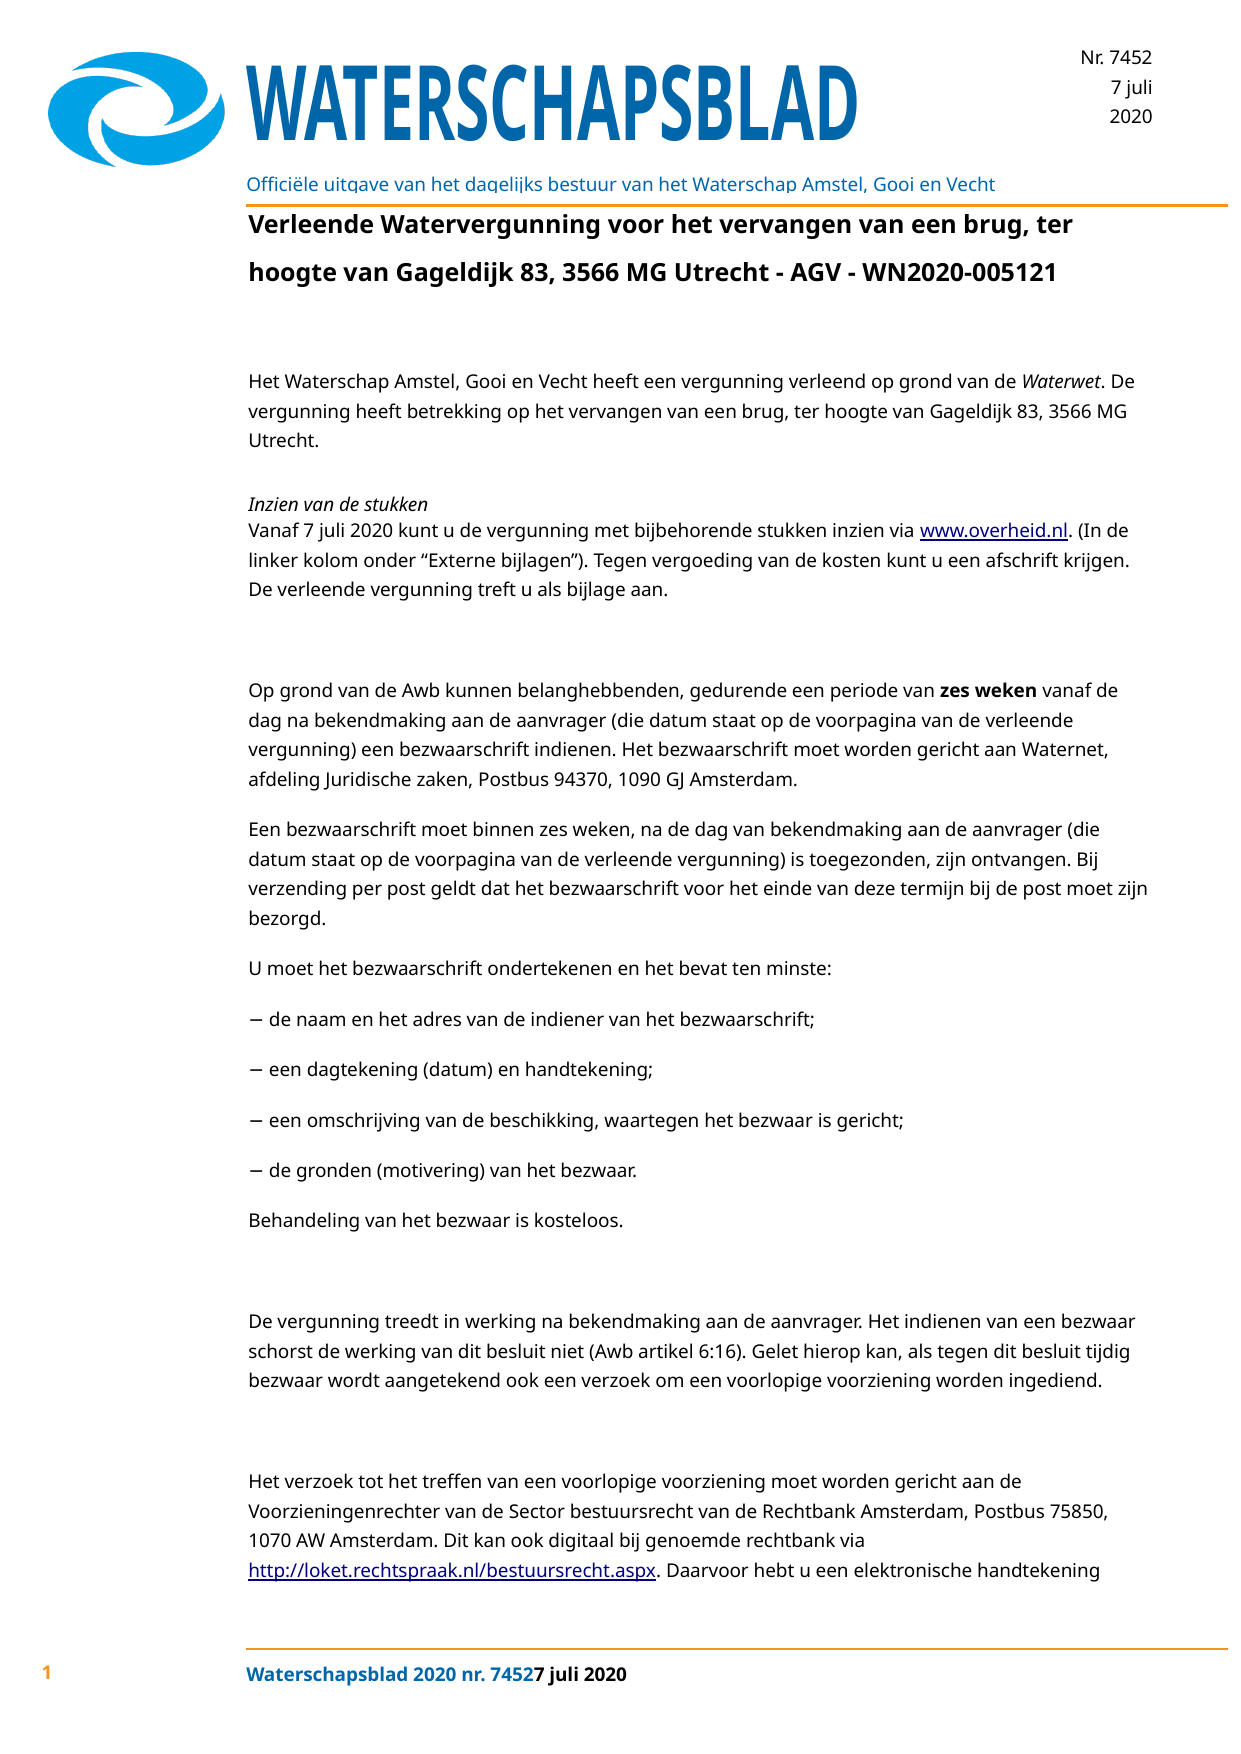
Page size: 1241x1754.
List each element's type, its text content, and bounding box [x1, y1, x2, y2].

text Een bezwaarschrift moet binnen zes weken, na de dag van bekendmaking aan de aanvrager (die datum staat op de voorpagina van de verleende vergunning) is toegezonden, zijn ontvangen. Bij verzending per post geldt dat het bezwaarschrift voor het einde van deze termijn bij de post moet zijn bezorgd. [248, 816, 1152, 931]
text U moet het bezwaarschrift ondertekenen en het bevat ten minste: [248, 956, 1152, 981]
text − de gronden (motivering) van het bezwaar. [248, 1157, 1152, 1183]
text Behandeling van het bezwaar is kosteloos. [248, 1208, 1152, 1233]
picture [41, 47, 231, 172]
text Vanaf 7 juli 2020 kunt u de vergunning met bijbehorende stukken inzien via www.overheid.nl. (In de linker kolom onder “Externe bijlagen”). Tegen vergoeding van de kosten kunt u een afschrift krijgen. De verleende vergunning treft u als bijlage aan. [248, 517, 1152, 602]
text Inzien van de stukken [248, 491, 1152, 517]
text Verleende Watervergunning voor het vervangen van een brug, ter hoogte van Gageldijk 83, 3566 MG Utrecht - AGV - WN2020-005121 [248, 207, 1152, 288]
text Het verzoek tot het treffen van een voorlopige voorziening moet worden gericht aan de Voorzieningenrechter van de Sector bestuursrecht van de Rechtbank Amsterdam, Postbus 75850, 1070 AW Amsterdam. Dit kan ook digitaal bij genoemde rechtbank via http://loket.rechtspraak.nl/bestuursrecht.aspx. Daarvoor hebt u een elektronische handtekening [248, 1468, 1152, 1583]
text De vergunning treedt in werking na bekendmaking aan de aanvrager. Het indienen van een bezwaar schorst de werking van dit besluit niet (Awb artikel 6:16). Gelet hierop kan, als tegen dit besluit tijdig bezwaar wordt aangetekend ook een verzoek om een voorlopige voorziening worden ingediend. [248, 1308, 1152, 1393]
text − een omschrijving van de beschikking, waartegen het bezwaar is gericht; [248, 1107, 1152, 1132]
text − een dagtekening (datum) en handtekening; [248, 1056, 1152, 1082]
text − de naam en het adres van de indiener van het bezwaarschrift; [248, 1006, 1152, 1032]
text Op grond van de Awb kunnen belanghebbenden, gedurende een periode van zes weken vanaf de dag na bekendmaking aan de aanvrager (die datum staat op de voorpagina van de verleende vergunning) een bezwaarschrift indienen. Het bezwaarschrift moet worden gericht aan Waternet, afdeling Juridische zaken, Postbus 94370, 1090 GJ Amsterdam. [248, 677, 1152, 792]
text Het Waterschap Amstel, Gooi en Vecht heeft een vergunning verleend op grond van de Waterwet. De vergunning heeft betrekking op het vervangen van een brug, ter hoogte van Gageldijk 83, 3566 MG Utrecht. [248, 368, 1152, 453]
